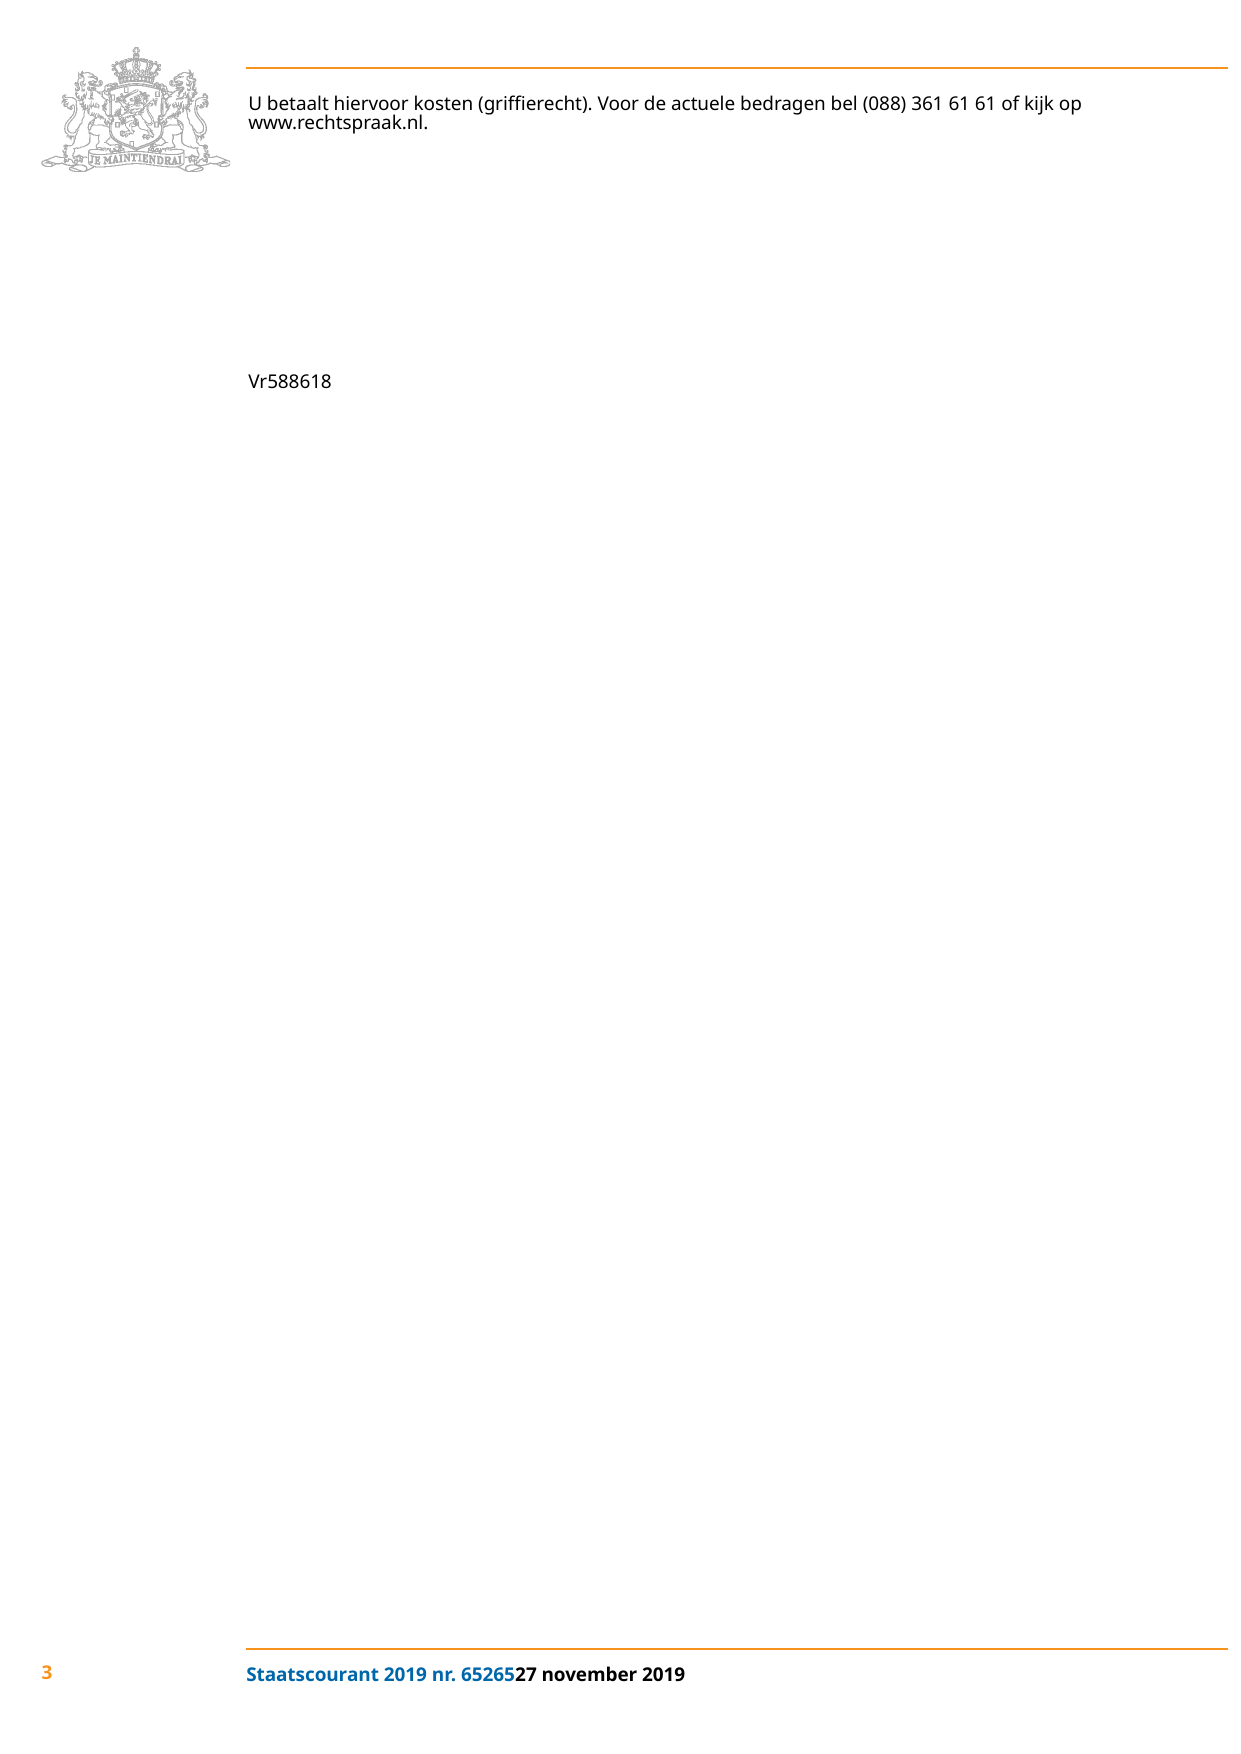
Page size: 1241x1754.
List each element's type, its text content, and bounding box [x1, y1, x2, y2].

text U betaalt hiervoor kosten (griffierecht). Voor de actuele bedragen bel (088) 361 61 61 of kijk op www.rechtspraak.nl. [248, 95, 1152, 133]
text Vr588618 [248, 373, 1152, 392]
picture [41, 47, 231, 172]
